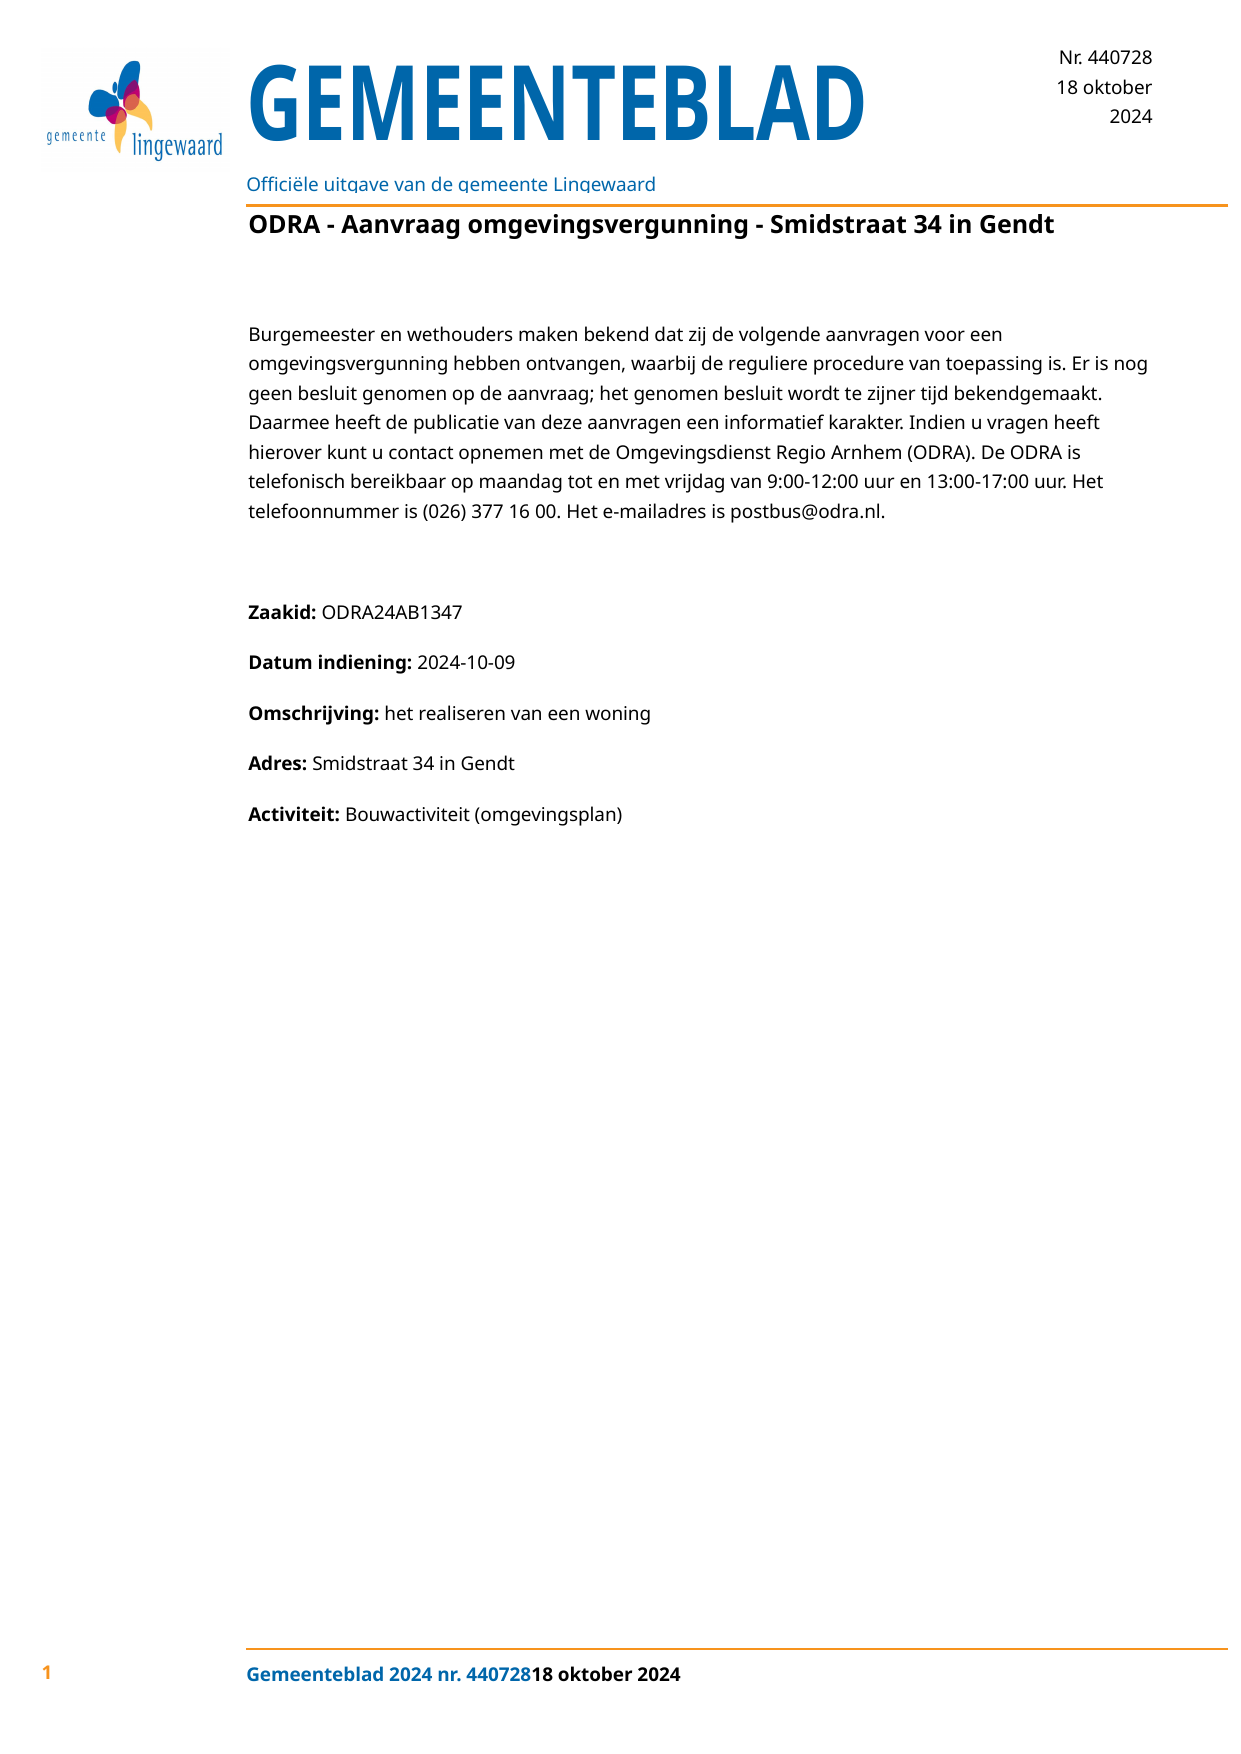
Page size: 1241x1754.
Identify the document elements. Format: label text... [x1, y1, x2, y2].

text Adres: Smidstraat 34 in Gendt [248, 750, 1152, 776]
text Activiteit: Bouwactiviteit (omgevingsplan) [248, 801, 1152, 826]
text ODRA - Aanvraag omgevingsvergunning - Smidstraat 34 in Gendt [248, 207, 1152, 241]
text Omschrijving: het realiseren van een woning [248, 700, 1152, 726]
text Zaakid: ODRA24AB1347 [248, 599, 1152, 625]
text Burgemeester en wethouders maken bekend dat zij de volgende aanvragen voor een omgevingsvergunning hebben ontvangen, waarbij de reguliere procedure van toepassing is. Er is nog geen besluit genomen op de aanvraag; het genomen besluit wordt te zijner tijd bekendgemaakt. Daarmee heeft de publicatie van deze aanvragen een informatief karakter. Indien u vragen heeft hierover kunt u contact opnemen met de Omgevingsdienst Regio Arnhem (ODRA). De ODRA is telefonisch bereikbaar op maandag tot en met vrijdag van 9:00-12:00 uur en 13:00-17:00 uur. Het telefoonnummer is (026) 377 16 00. Het e-mailadres is postbus@odra.nl. [248, 321, 1152, 524]
text Datum indiening: 2024-10-09 [248, 649, 1152, 675]
picture [41, 47, 231, 172]
